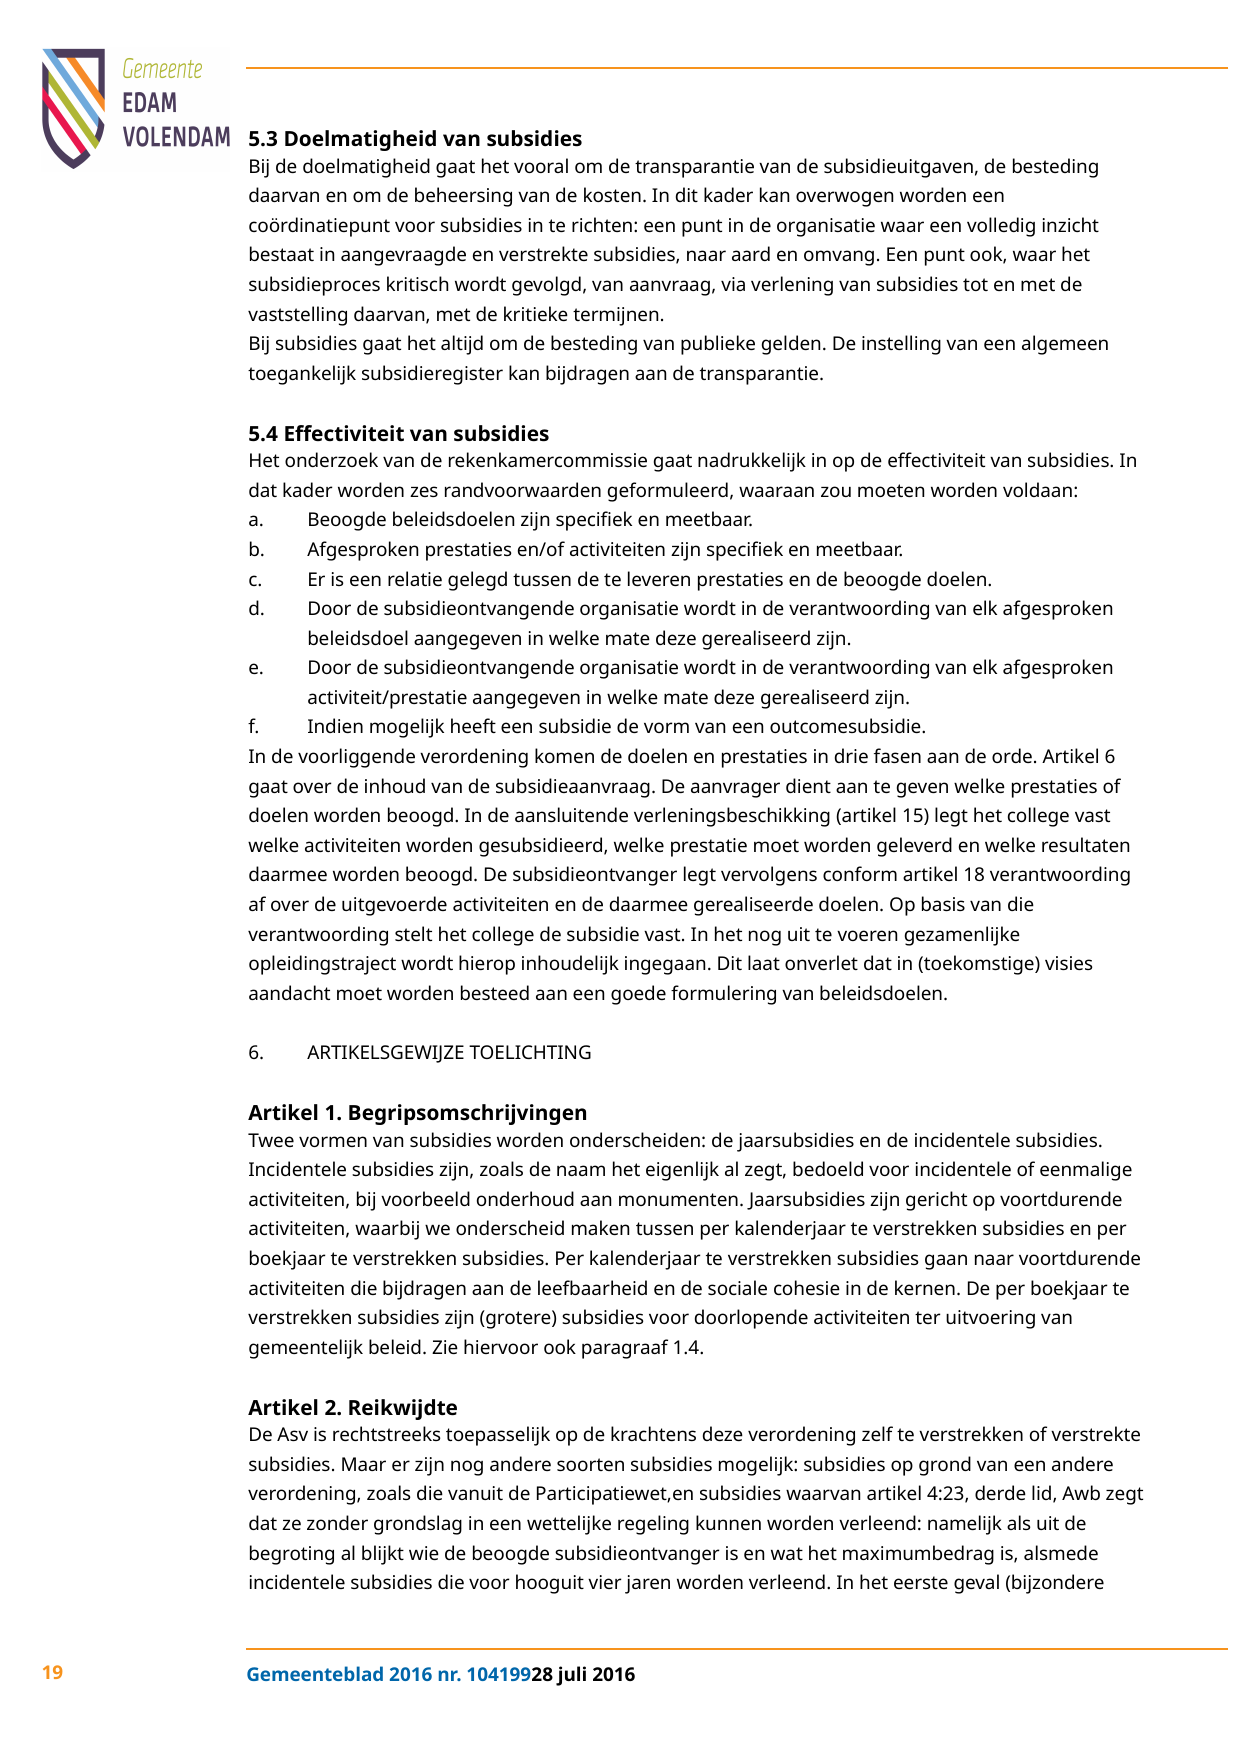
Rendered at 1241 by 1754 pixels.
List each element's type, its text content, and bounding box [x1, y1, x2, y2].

list Indien mogelijk heeft een subsidie de vorm van een outcomesubsidie. [248, 714, 1152, 739]
list ARTIKELSGEWIJZE TOELICHTING [248, 1039, 1152, 1065]
list Beoogde beleidsdoelen zijn specifiek en meetbaar. [248, 507, 1152, 532]
list Door de subsidieontvangende organisatie wordt in de verantwoording van elk afgesproken activiteit/prestatie aangegeven in welke mate deze gerealiseerd zijn. [248, 654, 1152, 710]
text 5.3 Doelmatigheid van subsidies [248, 124, 1152, 153]
picture [41, 47, 231, 172]
text De Asv is rechtstreeks toepasselijk op de krachtens deze verordening zelf te verstrekken of verstrekte subsidies. Maar er zijn nog andere soorten subsidies mogelijk: subsidies op grond van een andere verordening, zoals die vanuit de Participatiewet,en subsidies waarvan artikel 4:23, derde lid, Awb zegt dat ze zonder grondslag in een wettelijke regeling kunnen worden verleend: namelijk als uit de begroting al blijkt wie de beoogde subsidieontvanger is en wat het maximumbedrag is, alsmede incidentele subsidies die voor hooguit vier jaren worden verleend. In het eerste geval (bijzondere [248, 1421, 1152, 1595]
list Door de subsidieontvangende organisatie wordt in de verantwoording van elk afgesproken beleidsdoel aangegeven in welke mate deze gerealiseerd zijn. [248, 595, 1152, 651]
text Artikel 2. Reikwijdte [248, 1393, 1152, 1421]
text Het onderzoek van de rekenkamercommissie gaat nadrukkelijk in op de effectiviteit van subsidies. In dat kader worden zes randvoorwaarden geformuleerd, waaraan zou moeten worden voldaan: [248, 447, 1152, 503]
text Artikel 1. Begripsomschrijvingen [248, 1098, 1152, 1127]
list Er is een relatie gelegd tussen de te leveren prestaties en de beoogde doelen. [248, 566, 1152, 592]
list Afgesproken prestaties en/of activiteiten zijn specifiek en meetbaar. [248, 536, 1152, 562]
text Twee vormen van subsidies worden onderscheiden: de jaarsubsidies en de incidentele subsidies. Incidentele subsidies zijn, zoals de naam het eigenlijk al zegt, bedoeld voor incidentele of eenmalige activiteiten, bij voorbeeld onderhoud aan monumenten. Jaarsubsidies zijn gericht op voortdurende activiteiten, waarbij we onderscheid maken tussen per kalenderjaar te verstrekken subsidies en per boekjaar te verstrekken subsidies. Per kalenderjaar te verstrekken subsidies gaan naar voortdurende activiteiten die bijdragen aan de leefbaarheid en de sociale cohesie in de kernen. De per boekjaar te verstrekken subsidies zijn (grotere) subsidies voor doorlopende activiteiten ter uitvoering van gemeentelijk beleid. Zie hiervoor ook paragraaf 1.4. [248, 1127, 1152, 1359]
text 5.4 Effectiviteit van subsidies [248, 419, 1152, 447]
text Bij de doelmatigheid gaat het vooral om de transparantie van de subsidieuitgaven, de besteding daarvan en om de beheersing van de kosten. In dit kader kan overwogen worden een coördinatiepunt voor subsidies in te richten: een punt in de organisatie waar een volledig inzicht bestaat in aangevraagde en verstrekte subsidies, naar aard en omvang. Een punt ook, waar het subsidieproces kritisch wordt gevolgd, van aanvraag, via verlening van subsidies tot en met de vaststelling daarvan, met de kritieke termijnen. [248, 153, 1152, 326]
text Bij subsidies gaat het altijd om de besteding van publieke gelden. De instelling van een algemeen toegankelijk subsidieregister kan bijdragen aan de transparantie. [248, 330, 1152, 386]
text In de voorliggende verordening komen de doelen en prestaties in drie fasen aan de orde. Artikel 6 gaat over de inhoud van de subsidieaanvraag. De aanvrager dient aan te geven welke prestaties of doelen worden beoogd. In de aansluitende verleningsbeschikking (artikel 15) legt het college vast welke activiteiten worden gesubsidieerd, welke prestatie moet worden geleverd en welke resultaten daarmee worden beoogd. De subsidieontvanger legt vervolgens conform artikel 18 verantwoording af over de uitgevoerde activiteiten en de daarmee gerealiseerde doelen. Op basis van die verantwoording stelt het college de subsidie vast. In het nog uit te voeren gezamenlijke opleidingstraject wordt hierop inhoudelijk ingegaan. Dit laat onverlet dat in (toekomstige) visies aandacht moet worden besteed aan een goede formulering van beleidsdoelen. [248, 743, 1152, 1006]
